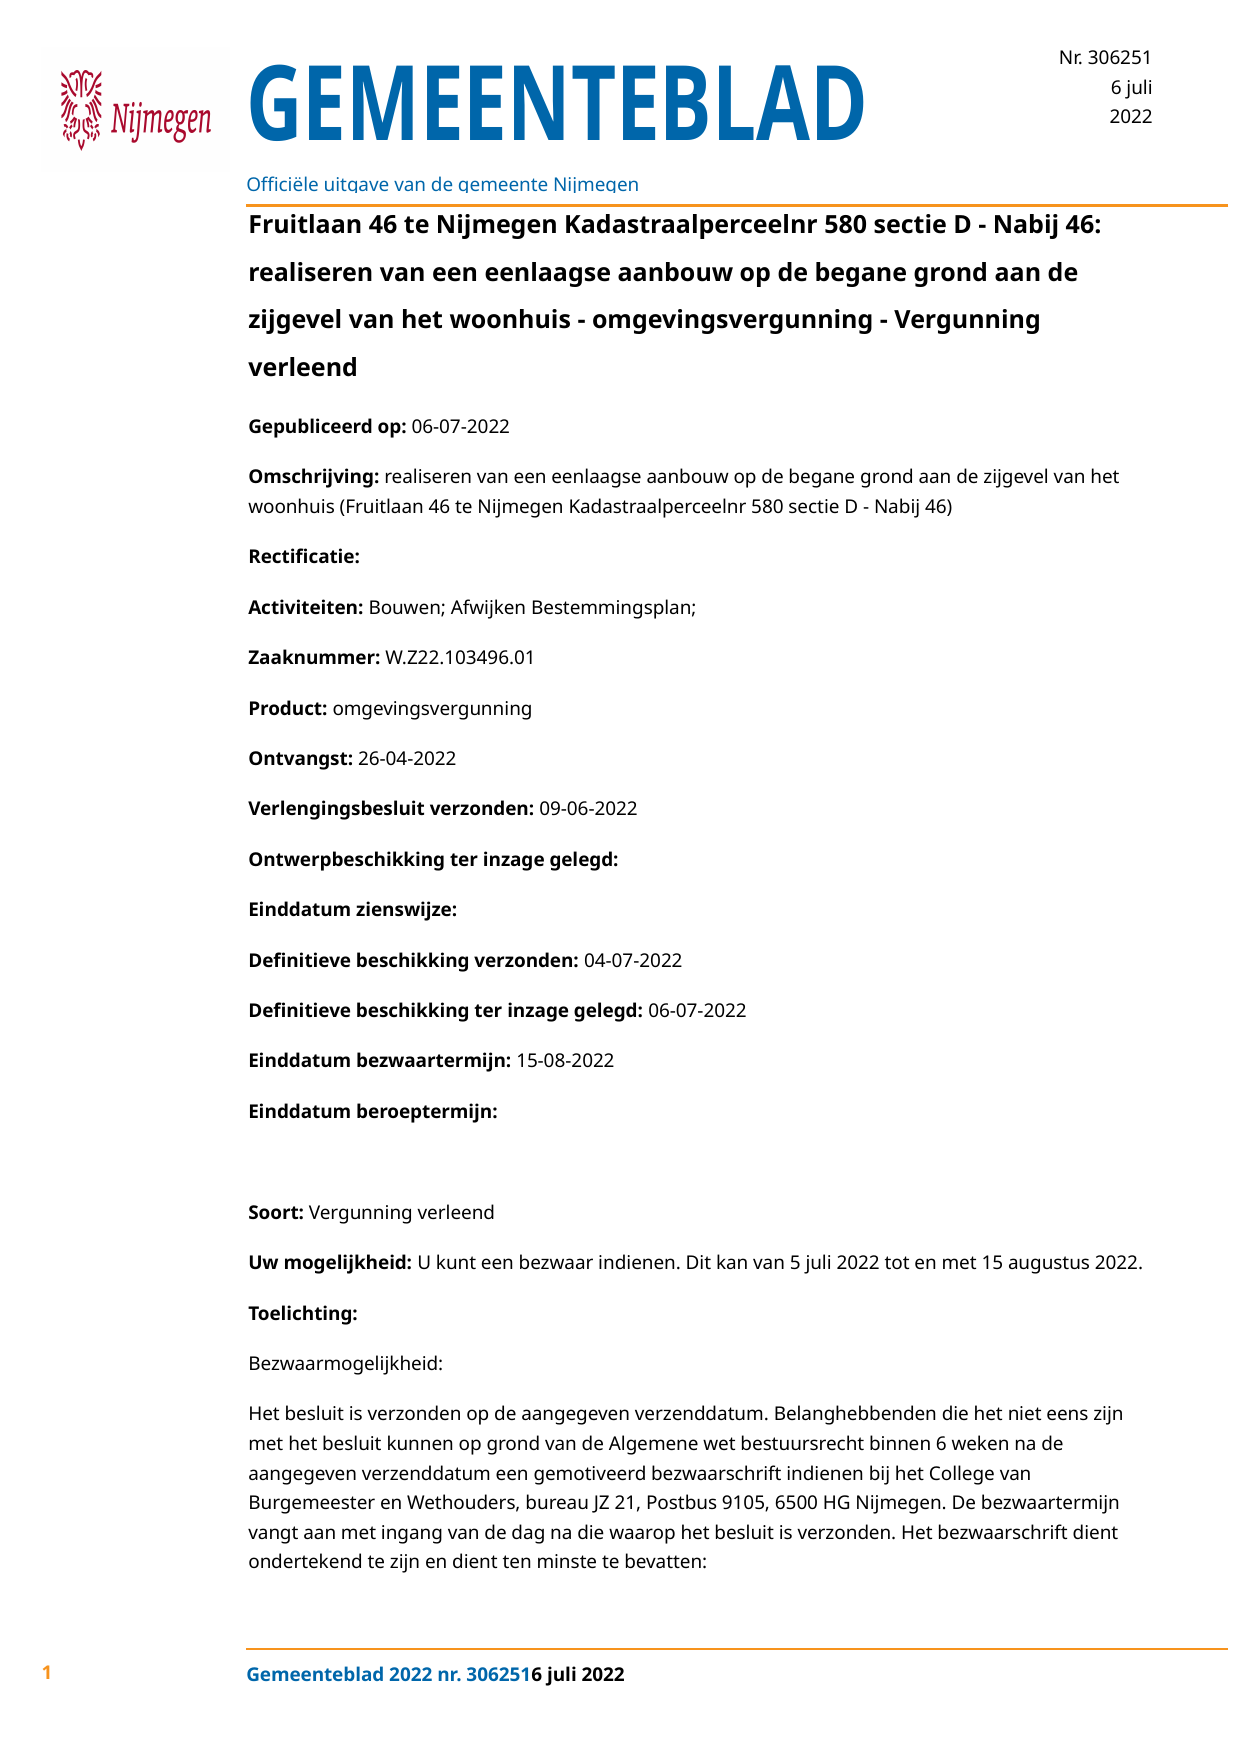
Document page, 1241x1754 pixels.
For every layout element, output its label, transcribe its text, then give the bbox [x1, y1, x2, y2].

text Zaaknummer: W.Z22.103496.01 [248, 644, 1152, 670]
text Definitieve beschikking verzonden: 04-07-2022 [248, 947, 1152, 973]
text Gepubliceerd op: 06-07-2022 [248, 413, 1152, 439]
text Ontwerpbeschikking ter inzage gelegd: [248, 846, 1152, 872]
text Rectificatie: [248, 543, 1152, 569]
text Verlengingsbesluit verzonden: 09-06-2022 [248, 796, 1152, 821]
text Bezwaarmogelijkheid: [248, 1350, 1152, 1376]
text Fruitlaan 46 te Nijmegen Kadastraalperceelnr 580 sectie D - Nabij 46: realiseren van een eenlaagse aanbouw op de begane grond aan de zijgevel van het woonhuis - omgevingsvergunning - Vergunning verleend [248, 207, 1152, 384]
text Ontvangst: 26-04-2022 [248, 745, 1152, 771]
text Het besluit is verzonden op de aangegeven verzenddatum. Belanghebbenden die het niet eens zijn met het besluit kunnen op grond van de Algemene wet bestuursrecht binnen 6 weken na de aangegeven verzenddatum een gemotiveerd bezwaarschrift indienen bij het College van Burgemeester en Wethouders, bureau JZ 21, Postbus 9105, 6500 HG Nijmegen. De bezwaartermijn vangt aan met ingang van de dag na die waarop het besluit is verzonden. Het bezwaarschrift dient ondertekend te zijn en dient ten minste te bevatten: [248, 1401, 1152, 1574]
text Einddatum bezwaartermijn: 15-08-2022 [248, 1048, 1152, 1073]
text Omschrijving: realiseren van een eenlaagse aanbouw op de begane grond aan de zijgevel van het woonhuis (Fruitlaan 46 te Nijmegen Kadastraalperceelnr 580 sectie D - Nabij 46) [248, 463, 1152, 519]
text Einddatum beroeptermijn: [248, 1098, 1152, 1124]
text Activiteiten: Bouwen; Afwijken Bestemmingsplan; [248, 594, 1152, 620]
picture [41, 47, 231, 172]
text Product: omgevingsvergunning [248, 695, 1152, 721]
text Toelichting: [248, 1300, 1152, 1326]
text Uw mogelijkheid: U kunt een bezwaar indienen. Dit kan van 5 juli 2022 tot en met 15 augustus 2022. [248, 1249, 1152, 1275]
text Definitieve beschikking ter inzage gelegd: 06-07-2022 [248, 997, 1152, 1023]
text Soort: Vergunning verleend [248, 1199, 1152, 1225]
text Einddatum zienswijze: [248, 896, 1152, 922]
